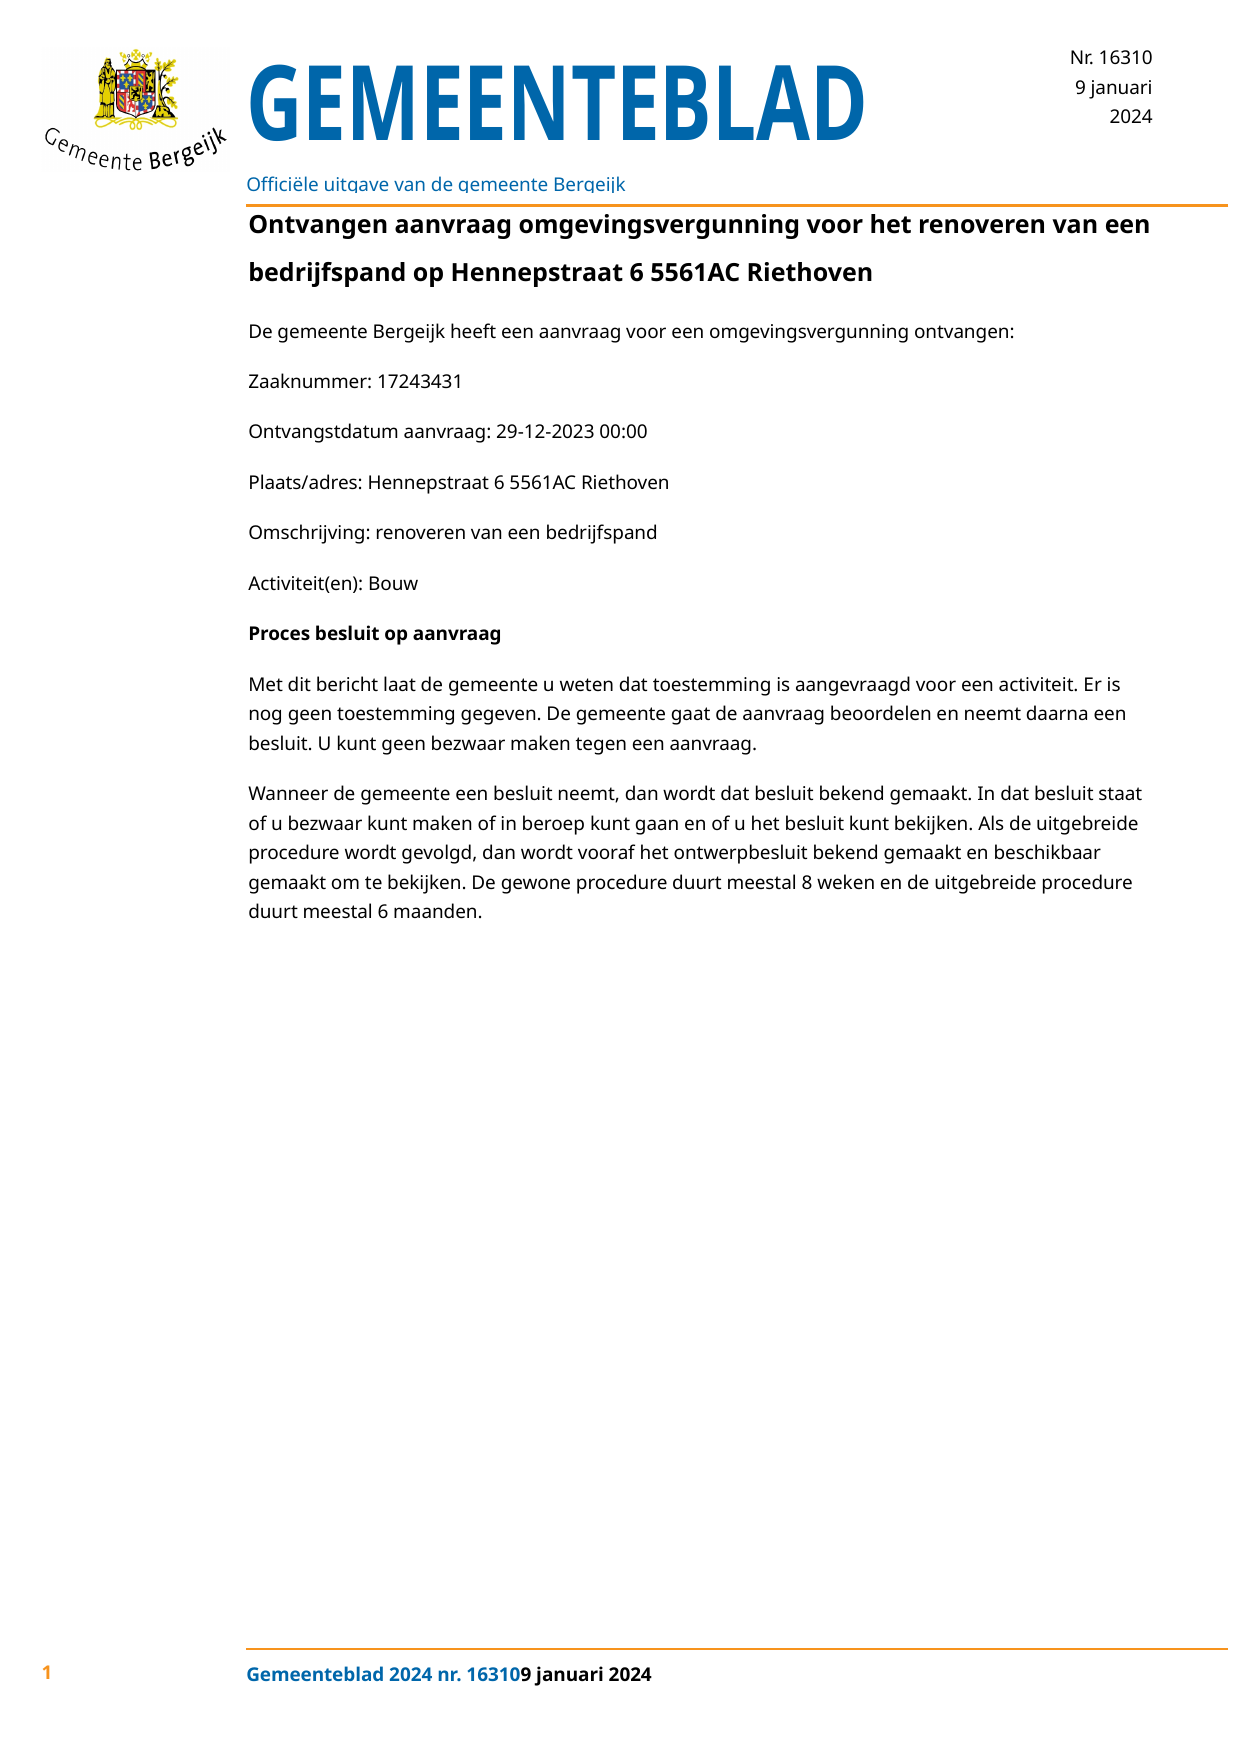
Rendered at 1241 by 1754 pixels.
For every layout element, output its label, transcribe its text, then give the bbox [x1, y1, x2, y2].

text Met dit bericht laat de gemeente u weten dat toestemming is aangevraagd voor een activiteit. Er is nog geen toestemming gegeven. De gemeente gaat de aanvraag beoordelen en neemt daarna een besluit. U kunt geen bezwaar maken tegen een aanvraag. [248, 671, 1152, 756]
text Ontvangstdatum aanvraag: 29-12-2023 00:00 [248, 419, 1152, 444]
text Wanneer de gemeente een besluit neemt, dan wordt dat besluit bekend gemaakt. In dat besluit staat of u bezwaar kunt maken of in beroep kunt gaan en of u het besluit kunt bekijken. Als de uitgebreide procedure wordt gevolgd, dan wordt vooraf het ontwerpbesluit bekend gemaakt en beschikbaar gemaakt om te bekijken. De gewone procedure duurt meestal 8 weken en de uitgebreide procedure duurt meestal 6 maanden. [248, 780, 1152, 924]
picture [41, 47, 231, 172]
text Omschrijving: renoveren van een bedrijfspand [248, 519, 1152, 545]
text De gemeente Bergeijk heeft een aanvraag voor een omgevingsvergunning ontvangen: [248, 318, 1152, 344]
text Plaats/adres: Hennepstraat 6 5561AC Riethoven [248, 469, 1152, 495]
text Ontvangen aanvraag omgevingsvergunning voor het renoveren van een bedrijfspand op Hennepstraat 6 5561AC Riethoven [248, 207, 1152, 288]
text Activiteit(en): Bouw [248, 570, 1152, 596]
text Zaaknummer: 17243431 [248, 368, 1152, 394]
text Proces besluit op aanvraag [248, 620, 1152, 646]
